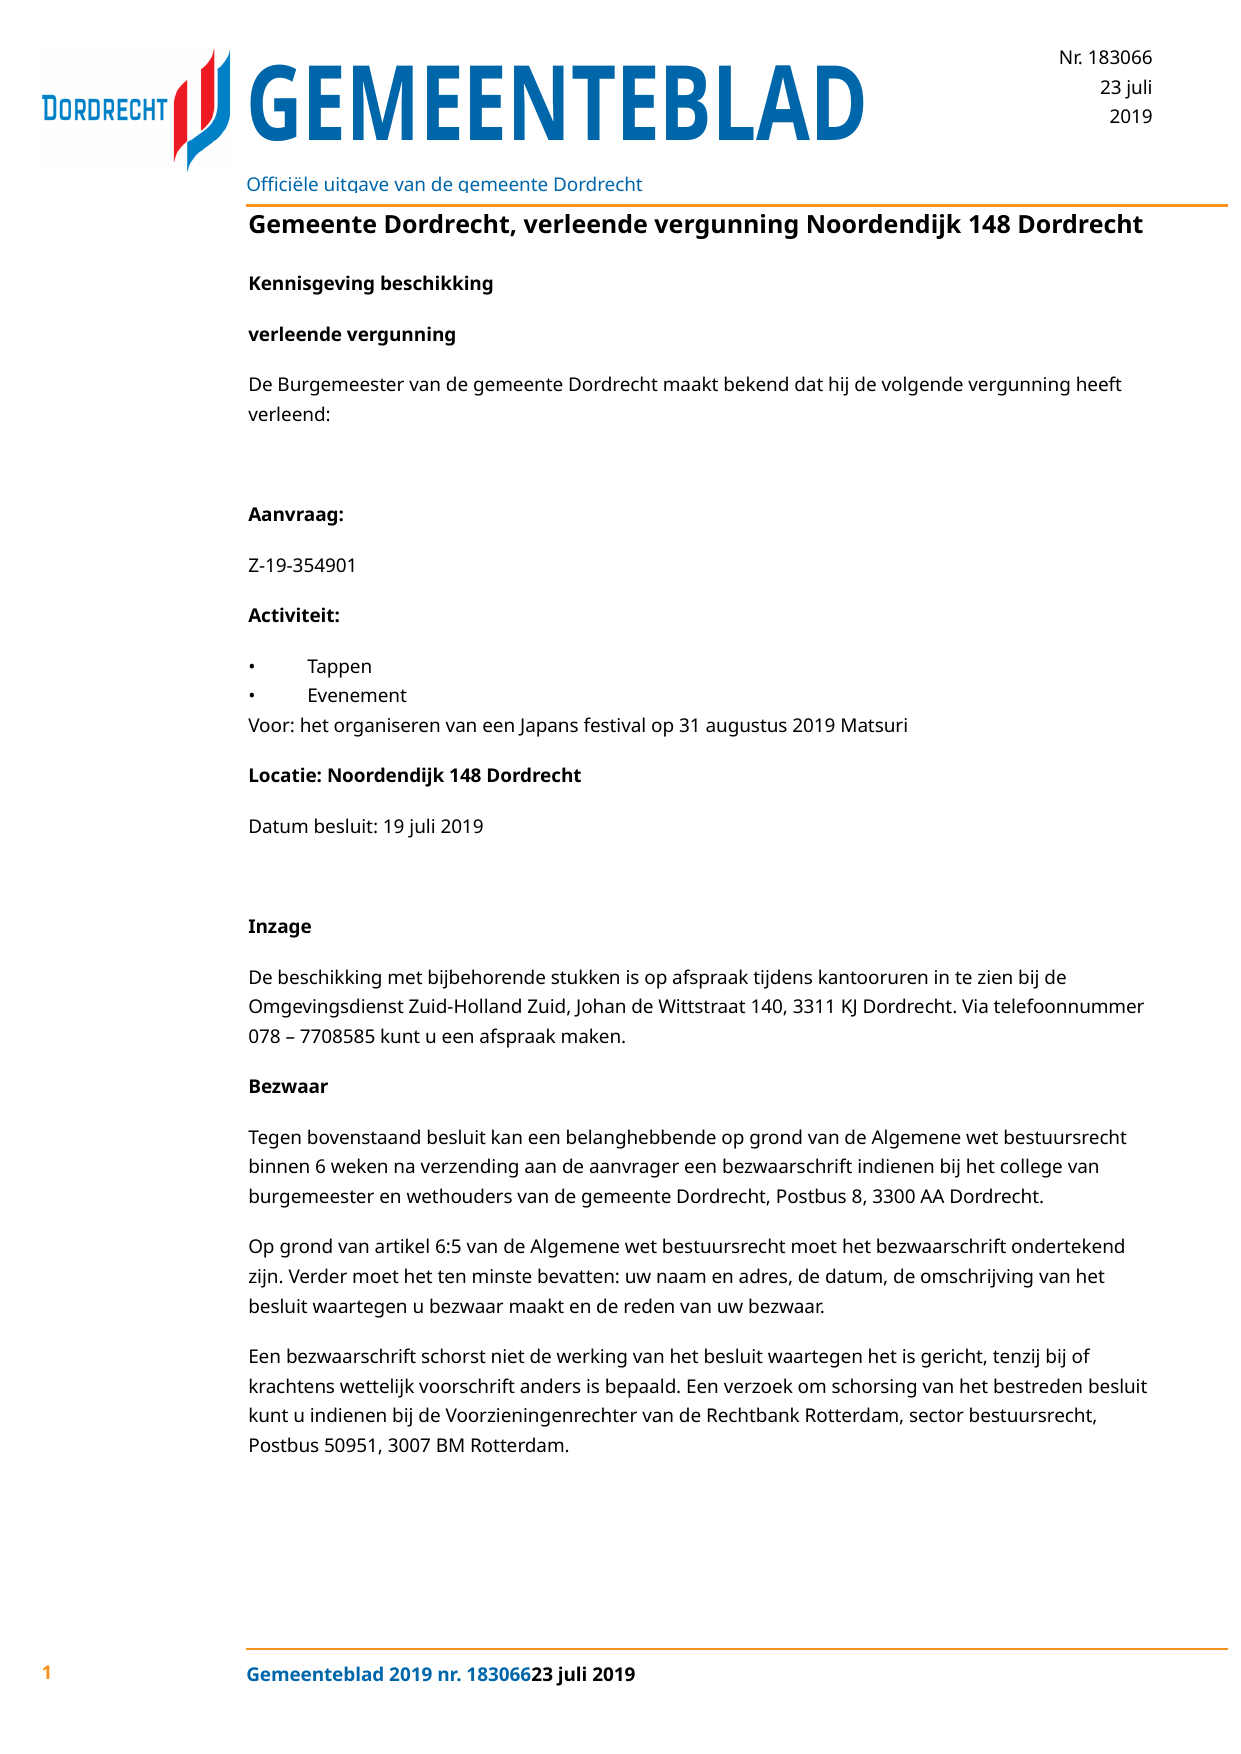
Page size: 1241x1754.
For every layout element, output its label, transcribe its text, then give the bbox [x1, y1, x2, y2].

text Tegen bovenstaand besluit kan een belanghebbende op grond van de Algemene wet bestuursrecht binnen 6 weken na verzending aan de aanvrager een bezwaarschrift indienen bij het college van burgemeester en wethouders van de gemeente Dordrecht, Postbus 8, 3300 AA Dordrecht. [248, 1124, 1152, 1209]
text Inzage [248, 914, 1152, 939]
text Z-19-354901 [248, 552, 1152, 578]
list Evenement [248, 682, 1152, 708]
text Een bezwaarschrift schorst niet de werking van het besluit waartegen het is gericht, tenzij bij of krachtens wettelijk voorschrift anders is bepaald. Een verzoek om schorsing van het bestreden besluit kunt u indienen bij de Voorzieningenrechter van de Rechtbank Rotterdam, sector bestuursrecht, Postbus 50951, 3007 BM Rotterdam. [248, 1343, 1152, 1458]
text De Burgemeester van de gemeente Dordrecht maakt bekend dat hij de volgende vergunning heeft verleend: [248, 371, 1152, 426]
text Aanvraag: [248, 502, 1152, 527]
text Bezwaar [248, 1074, 1152, 1099]
text Op grond van artikel 6:5 van de Algemene wet bestuursrecht moet het bezwaarschrift ondertekend zijn. Verder moet het ten minste bevatten: uw naam en adres, de datum, de omschrijving van het besluit waartegen u bezwaar maakt en de reden van uw bezwaar. [248, 1234, 1152, 1318]
text Voor: het organiseren van een Japans festival op 31 augustus 2019 Matsuri [248, 712, 1152, 738]
text Kennisgeving beschikking [248, 270, 1152, 296]
text Datum besluit: 19 juli 2019 [248, 813, 1152, 838]
picture [41, 47, 231, 172]
list Tappen [248, 653, 1152, 678]
text Locatie: Noordendijk 148 Dordrecht [248, 762, 1152, 788]
text verleende vergunning [248, 321, 1152, 346]
text De beschikking met bijbehorende stukken is op afspraak tijdens kantooruren in te zien bij de Omgevingsdienst Zuid-Holland Zuid, Johan de Wittstraat 140, 3311 KJ Dordrecht. Via telefoonnummer 078 – 7708585 kunt u een afspraak maken. [248, 964, 1152, 1049]
text Gemeente Dordrecht, verleende vergunning Noordendijk 148 Dordrecht [248, 207, 1152, 241]
text Activiteit: [248, 602, 1152, 628]
